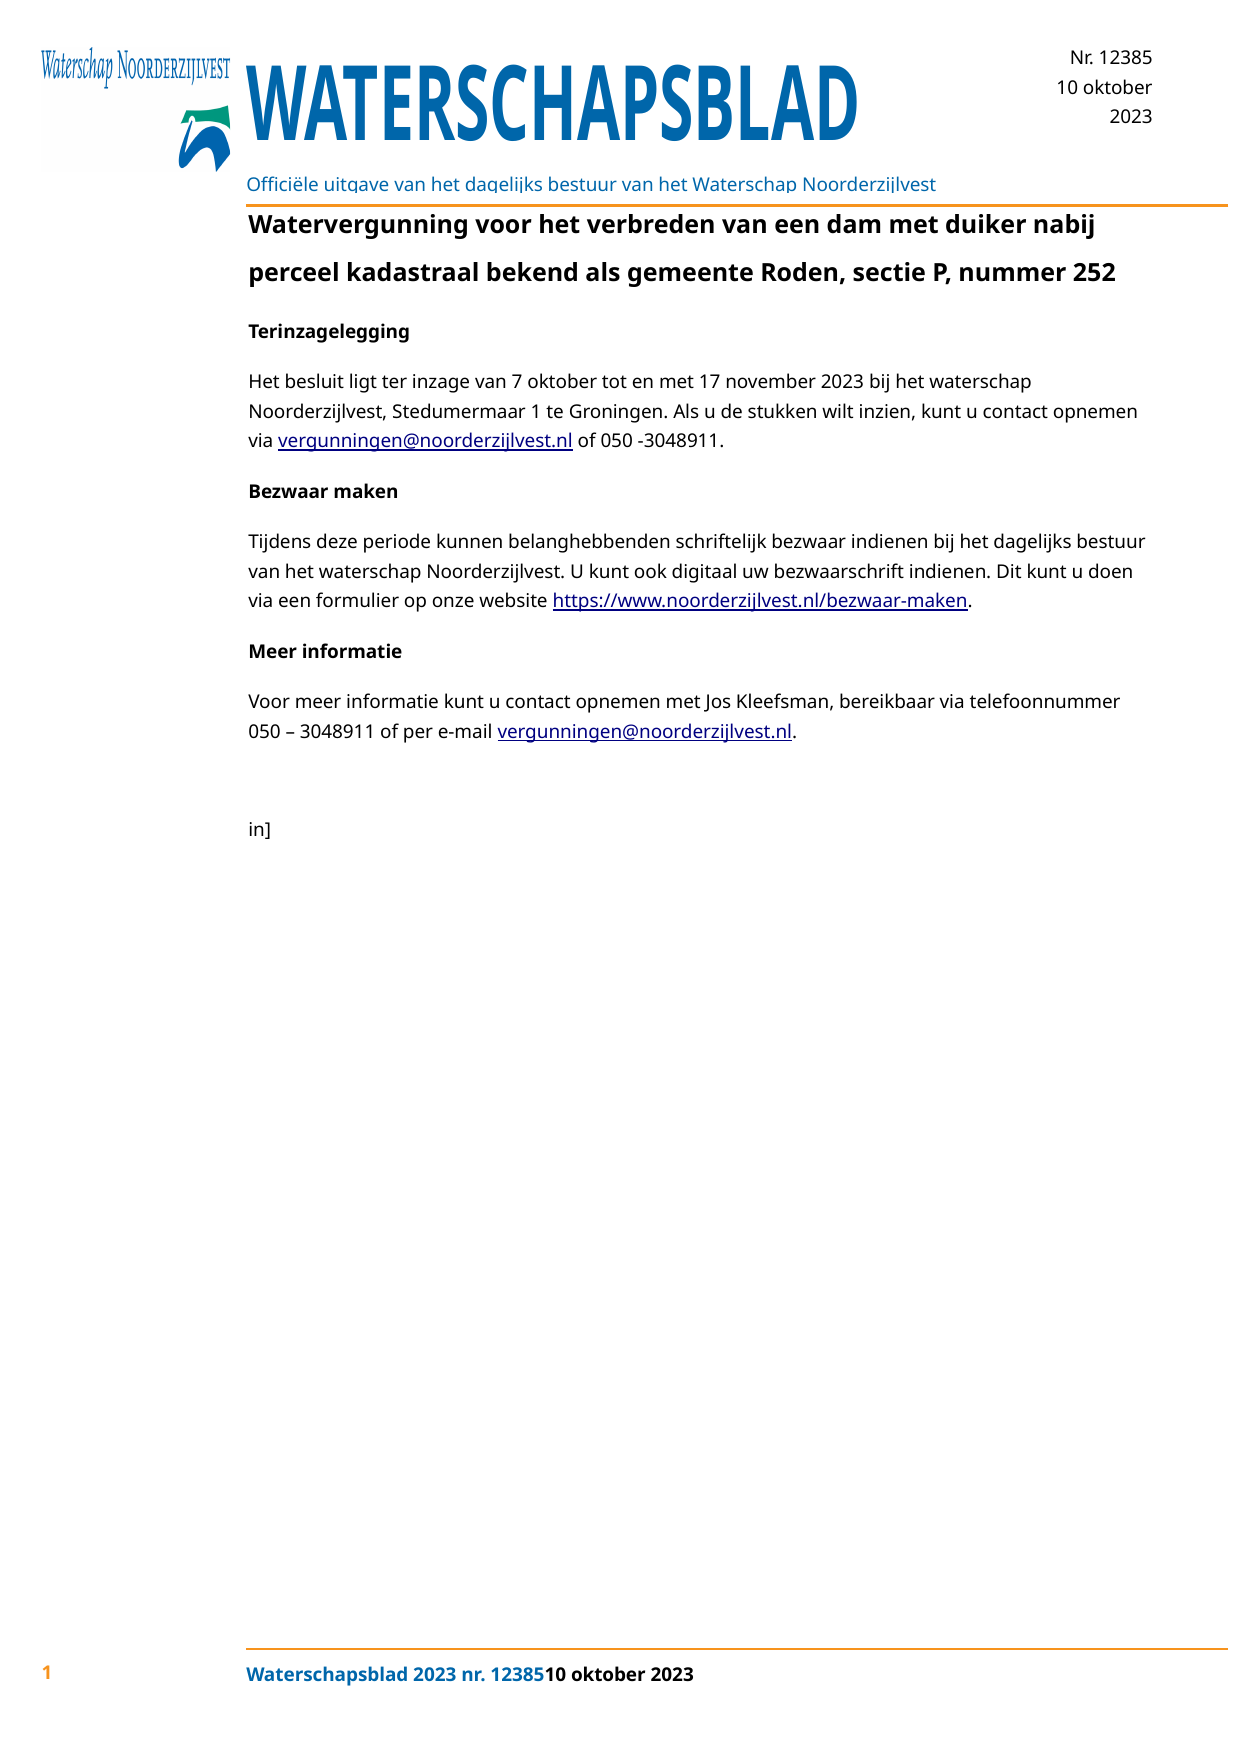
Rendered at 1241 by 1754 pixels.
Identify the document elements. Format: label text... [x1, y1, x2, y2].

text Bezwaar maken [248, 478, 1152, 504]
text Voor meer informatie kunt u contact opnemen met Jos Kleefsman, bereikbaar via telefoonnummer 050 – 3048911 of per e-mail vergunningen@noorderzijlvest.nl. [248, 688, 1152, 744]
text Meer informatie [248, 638, 1152, 664]
text Het besluit ligt ter inzage van 7 oktober tot en met 17 november 2023 bij het waterschap Noorderzijlvest, Stedumermaar 1 te Groningen. Als u de stukken wilt inzien, kunt u contact opnemen via vergunningen@noorderzijlvest.nl of 050 -3048911. [248, 368, 1152, 453]
text Terinzagelegging [248, 318, 1152, 344]
text in] [248, 816, 1152, 842]
picture [41, 47, 231, 172]
text Tijdens deze periode kunnen belanghebbenden schriftelijk bezwaar indienen bij het dagelijks bestuur van het waterschap Noorderzijlvest. U kunt ook digitaal uw bezwaarschrift indienen. Dit kunt u doen via een formulier op onze website https://www.noorderzijlvest.nl/bezwaar-maken. [248, 528, 1152, 613]
text Watervergunning voor het verbreden van een dam met duiker nabij perceel kadastraal bekend als gemeente Roden, sectie P, nummer 252 [248, 207, 1152, 288]
